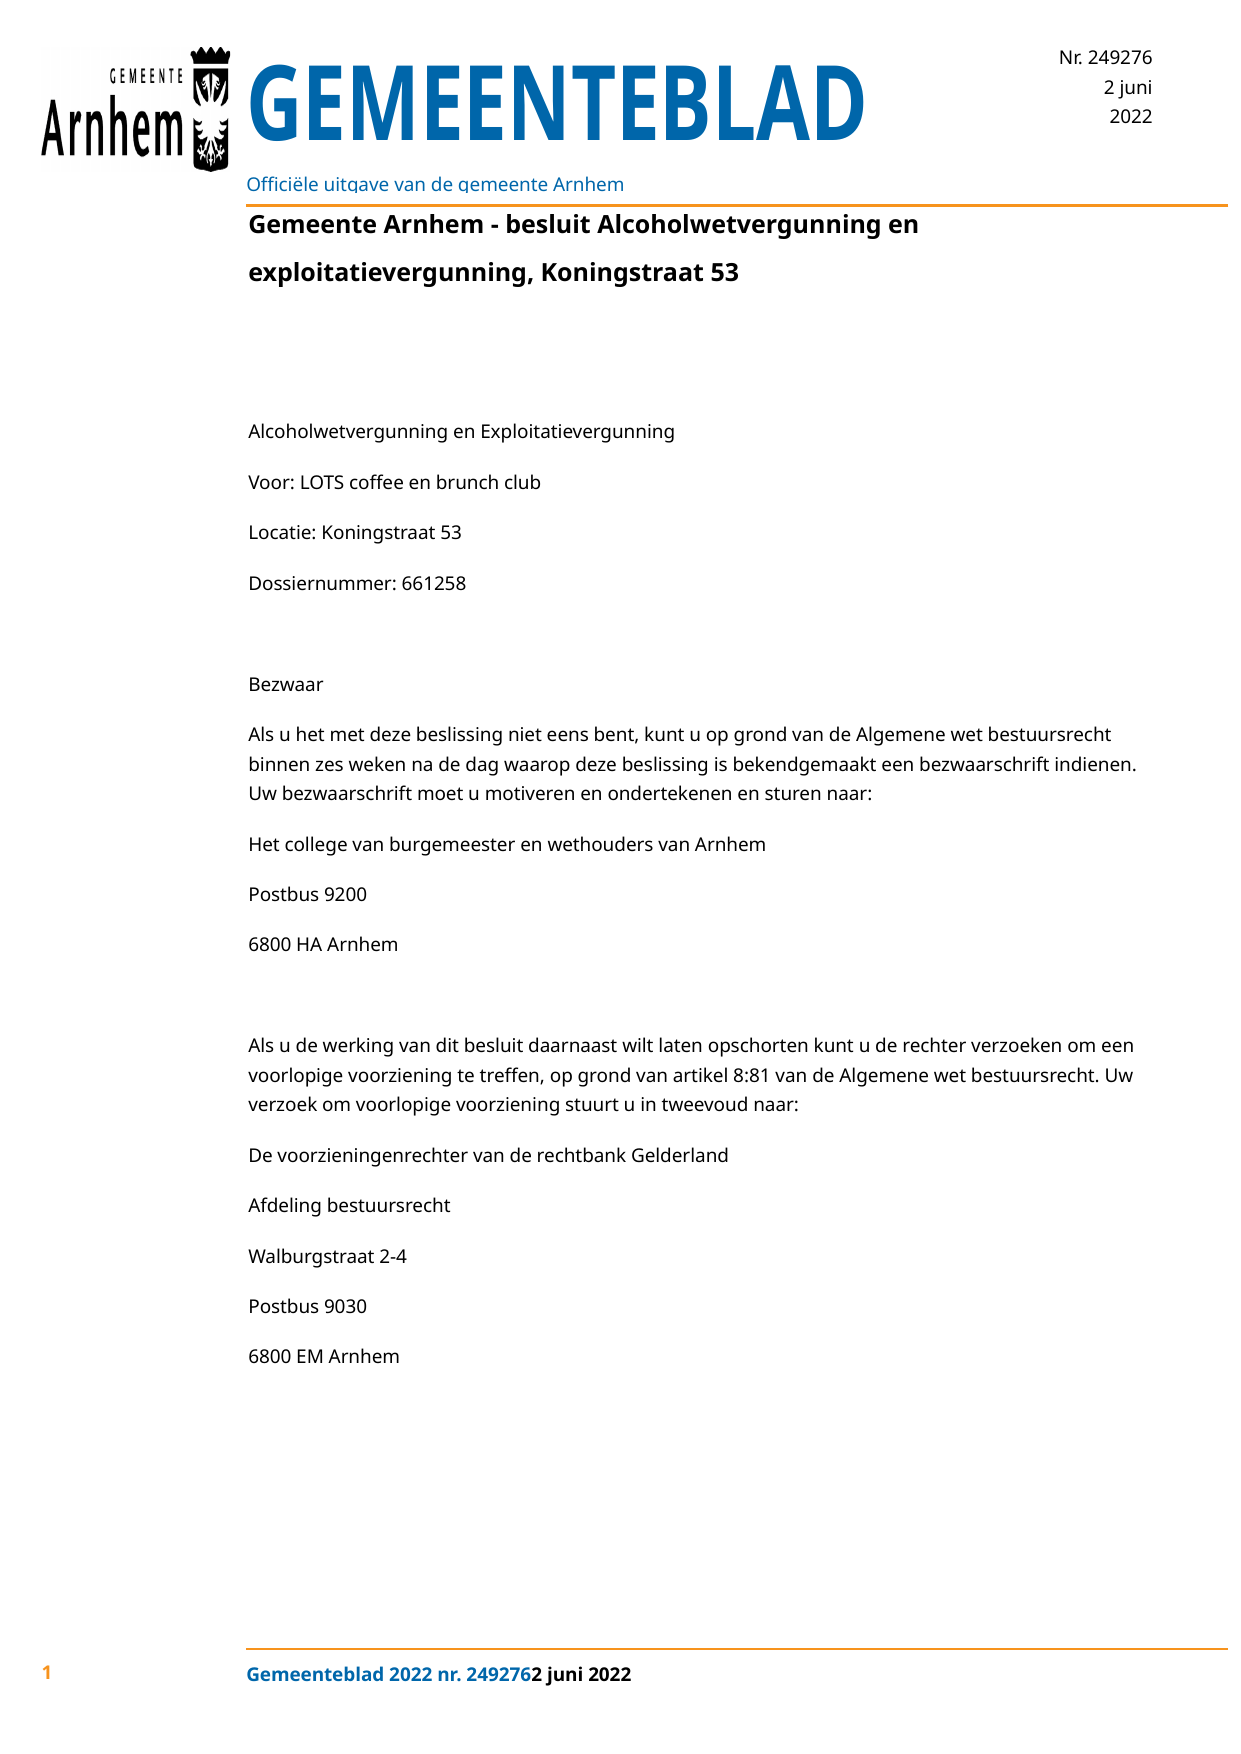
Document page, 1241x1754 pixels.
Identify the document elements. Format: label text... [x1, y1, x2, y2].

text Postbus 9200 [248, 881, 1152, 907]
text Als u het met deze beslissing niet eens bent, kunt u op grond van de Algemene wet bestuursrecht binnen zes weken na de dag waarop deze beslissing is bekendgemaakt een bezwaarschrift indienen. Uw bezwaarschrift moet u motiveren en ondertekenen en sturen naar: [248, 721, 1152, 806]
text Alcoholwetvergunning en Exploitatievergunning [248, 419, 1152, 444]
text Gemeente Arnhem - besluit Alcoholwetvergunning en exploitatievergunning, Koningstraat 53 [248, 207, 1152, 288]
text 6800 EM Arnhem [248, 1344, 1152, 1369]
text Postbus 9030 [248, 1293, 1152, 1319]
text Het college van burgemeester en wethouders van Arnhem [248, 831, 1152, 857]
text Walburgstraat 2-4 [248, 1243, 1152, 1269]
picture [41, 47, 231, 172]
text Afdeling bestuursrecht [248, 1192, 1152, 1218]
text De voorzieningenrechter van de rechtbank Gelderland [248, 1142, 1152, 1168]
text Locatie: Koningstraat 53 [248, 519, 1152, 545]
text Dossiernummer: 661258 [248, 570, 1152, 596]
text Als u de werking van dit besluit daarnaast wilt laten opschorten kunt u de rechter verzoeken om een voorlopige voorziening te treffen, op grond van artikel 8:81 van de Algemene wet bestuursrecht. Uw verzoek om voorlopige voorziening stuurt u in tweevoud naar: [248, 1032, 1152, 1117]
text Voor: LOTS coffee en brunch club [248, 469, 1152, 495]
text Bezwaar [248, 671, 1152, 697]
text 6800 HA Arnhem [248, 932, 1152, 957]
